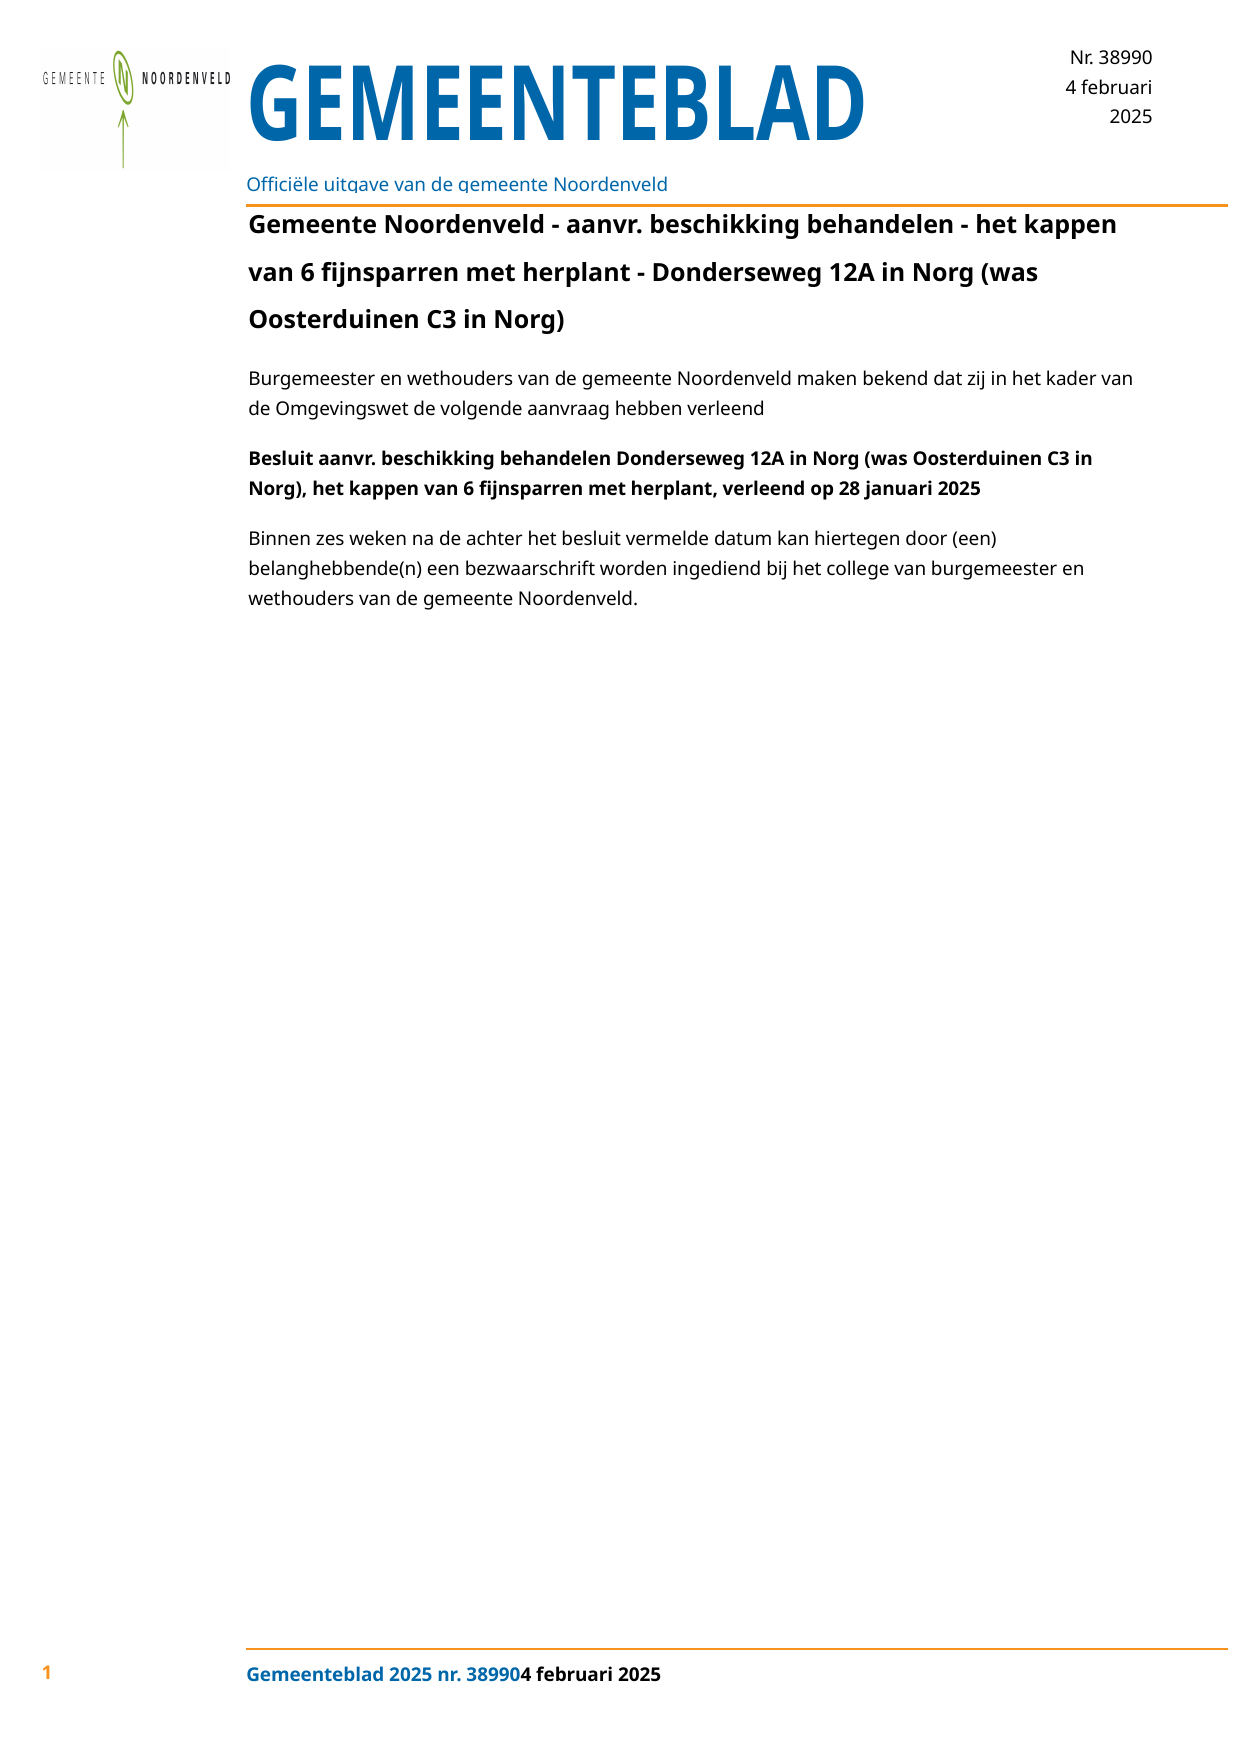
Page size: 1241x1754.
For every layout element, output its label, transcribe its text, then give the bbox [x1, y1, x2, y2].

picture [41, 47, 231, 172]
text Binnen zes weken na de achter het besluit vermelde datum kan hiertegen door (een) belanghebbende(n) een bezwaarschrift worden ingediend bij het college van burgemeester en wethouders van de gemeente Noordenveld. [248, 526, 1152, 610]
text Besluit aanvr. beschikking behandelen Donderseweg 12A in Norg (was Oosterduinen C3 in Norg), het kappen van 6 fijnsparren met herplant, verleend op 28 januari 2025 [248, 446, 1152, 501]
text Burgemeester en wethouders van de gemeente Noordenveld maken bekend dat zij in het kader van de Omgevingswet de volgende aanvraag hebben verleend [248, 366, 1152, 421]
text Gemeente Noordenveld - aanvr. beschikking behandelen - het kappen van 6 fijnsparren met herplant - Donderseweg 12A in Norg (was Oosterduinen C3 in Norg) [248, 207, 1152, 336]
